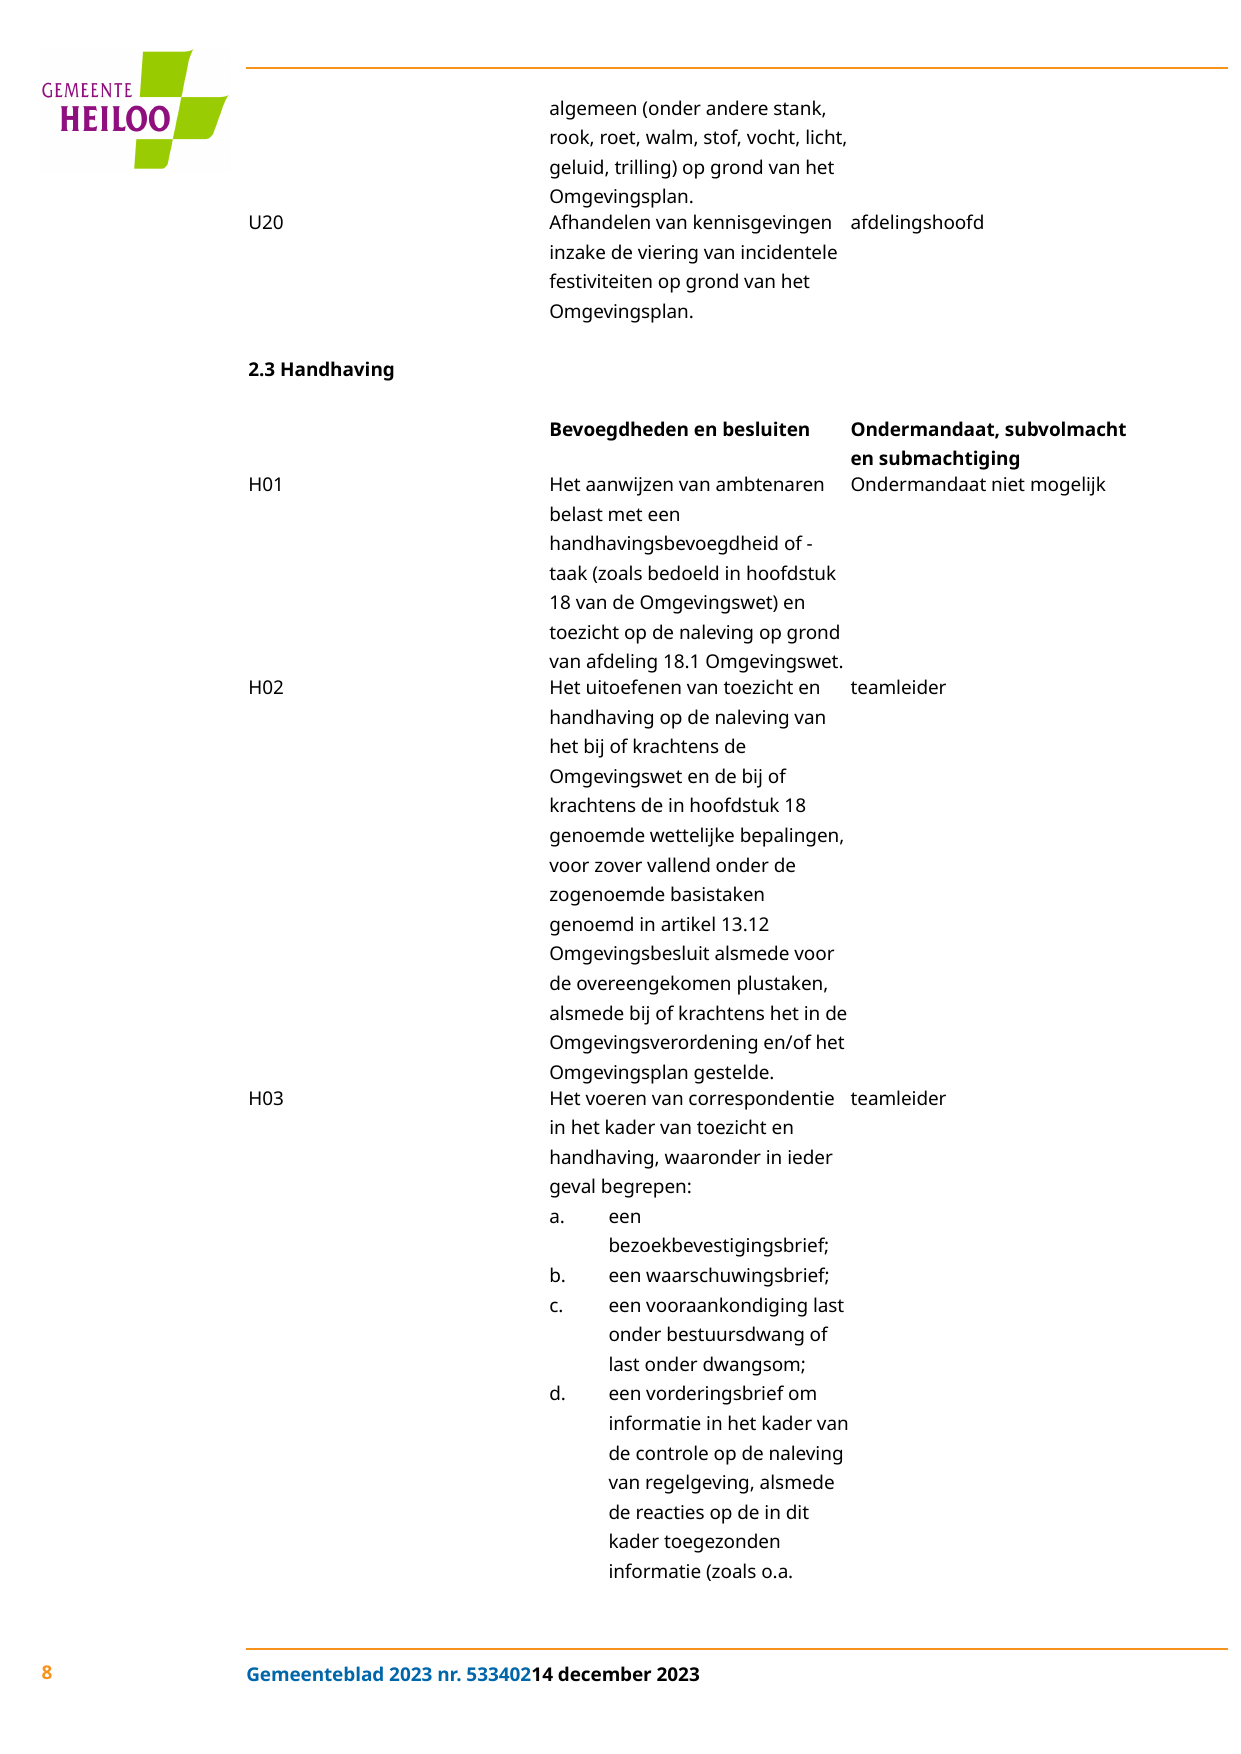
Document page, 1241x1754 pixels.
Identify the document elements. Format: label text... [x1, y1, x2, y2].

table_cell teamleider [850, 1085, 1152, 1584]
table_cell algemeen (onder andere stank, rook, roet, walm, stof, vocht, licht, geluid, trilling) op grond van het Omgevingsplan. [549, 95, 850, 209]
table_cell Ondermandaat niet mogelijk [850, 471, 1152, 674]
table_cell H03 [248, 1085, 549, 1584]
table_cell Het voeren van correspondentie in het kader van toezicht en handhaving, waaronder in ieder geval begrepen: een bezoekbevestigingsbrief; een waarschuwingsbrief; een vooraankondiging last onder bestuursdwang of last onder dwangsom; een vorderingsbrief om informatie in het kader van de controle op de naleving van regelgeving, alsmede de reacties op de in dit kader toegezonden informatie (zoals o.a. [549, 1085, 850, 1584]
table_cell Het aanwijzen van ambtenaren belast met een handhavingsbevoegdheid of -taak (zoals bedoeld in hoofdstuk 18 van de Omgevingswet) en toezicht op de naleving op grond van afdeling 18.1 Omgevingswet. [549, 471, 850, 674]
picture [41, 47, 231, 172]
table_header [248, 416, 549, 471]
table_cell H02 [248, 674, 549, 1085]
text 2.3 Handhaving [248, 357, 1152, 382]
table_header Ondermandaat, subvolmacht en submachtiging [850, 416, 1152, 471]
table_cell U20 [248, 209, 549, 324]
table_cell H01 [248, 471, 549, 674]
table_cell Het uitoefenen van toezicht en handhaving op de naleving van het bij of krachtens de Omgevingswet en de bij of krachtens de in hoofdstuk 18 genoemde wettelijke bepalingen, voor zover vallend onder de zogenoemde basistaken genoemd in artikel 13.12 Omgevingsbesluit alsmede voor de overeengekomen plustaken, alsmede bij of krachtens het in de Omgevingsverordening en/of het Omgevingsplan gestelde. [549, 674, 850, 1085]
table_cell Afhandelen van kennisgevingen inzake de viering van incidentele festiviteiten op grond van het Omgevingsplan. [549, 209, 850, 324]
table_cell afdelingshoofd [850, 209, 1152, 324]
table_cell teamleider [850, 674, 1152, 1085]
table_header Bevoegdheden en besluiten [549, 416, 850, 471]
table_cell [850, 95, 1152, 209]
table_cell [248, 95, 549, 209]
